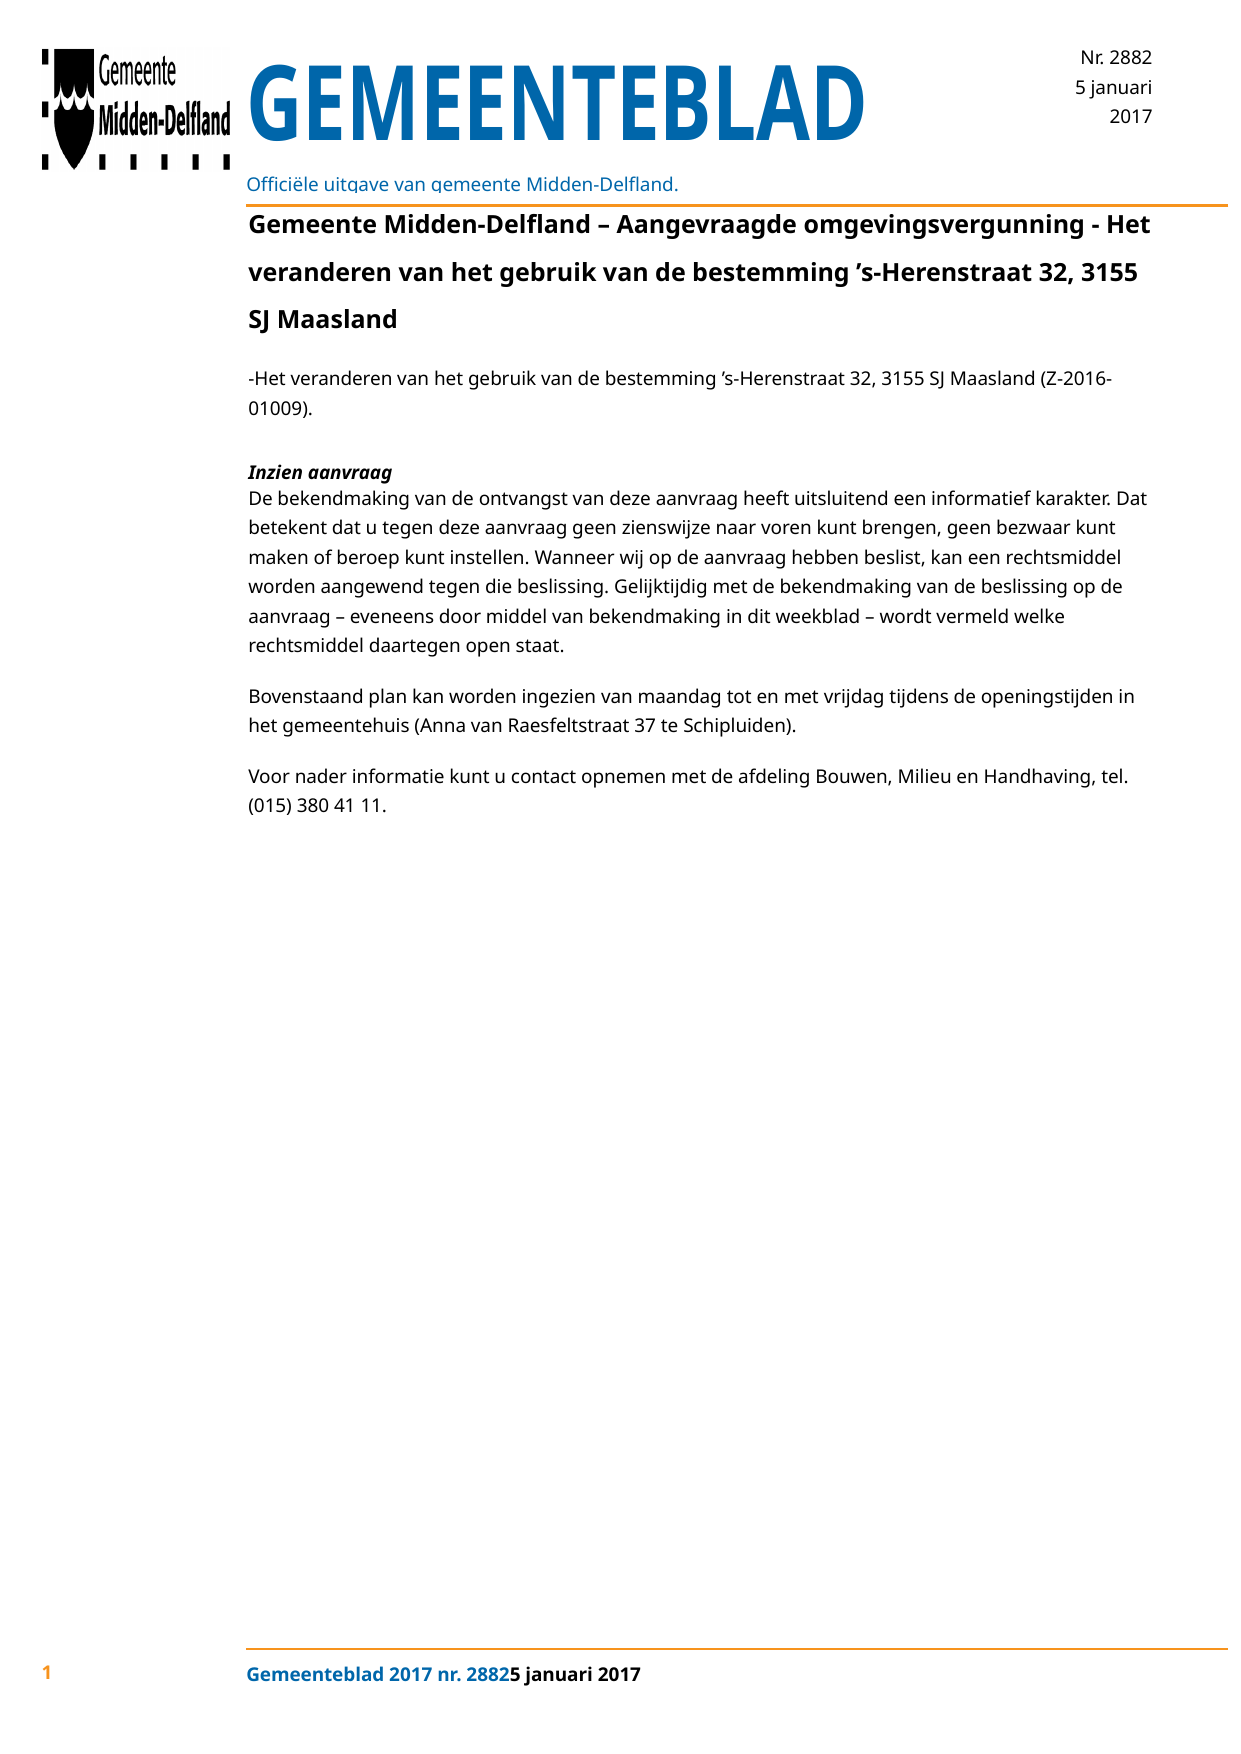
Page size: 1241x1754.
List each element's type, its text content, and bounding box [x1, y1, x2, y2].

text Gemeente Midden-Delfland – Aangevraagde omgevingsvergunning - Het veranderen van het gebruik van de bestemming ’s-Herenstraat 32, 3155 SJ Maasland [248, 207, 1152, 336]
picture [41, 47, 231, 172]
text Bovenstaand plan kan worden ingezien van maandag tot en met vrijdag tijdens de openingstijden in het gemeentehuis (Anna van Raesfeltstraat 37 te Schipluiden). [248, 683, 1152, 738]
text -Het veranderen van het gebruik van de bestemming ’s-Herenstraat 32, 3155 SJ Maasland (Z-2016-01009). [248, 366, 1152, 421]
text De bekendmaking van de ontvangst van deze aanvraag heeft uitsluitend een informatief karakter. Dat betekent dat u tegen deze aanvraag geen zienswijze naar voren kunt brengen, geen bezwaar kunt maken of beroep kunt instellen. Wanneer wij op de aanvraag hebben beslist, kan een rechtsmiddel worden aangewend tegen die beslissing. Gelijktijdig met de bekendmaking van de beslissing op de aanvraag – eveneens door middel van bekendmaking in dit weekblad – wordt vermeld welke rechtsmiddel daartegen open staat. [248, 485, 1152, 658]
text Inzien aanvraag [248, 459, 1152, 485]
text Voor nader informatie kunt u contact opnemen met de afdeling Bouwen, Milieu en Handhaving, tel. (015) 380 41 11. [248, 763, 1152, 818]
